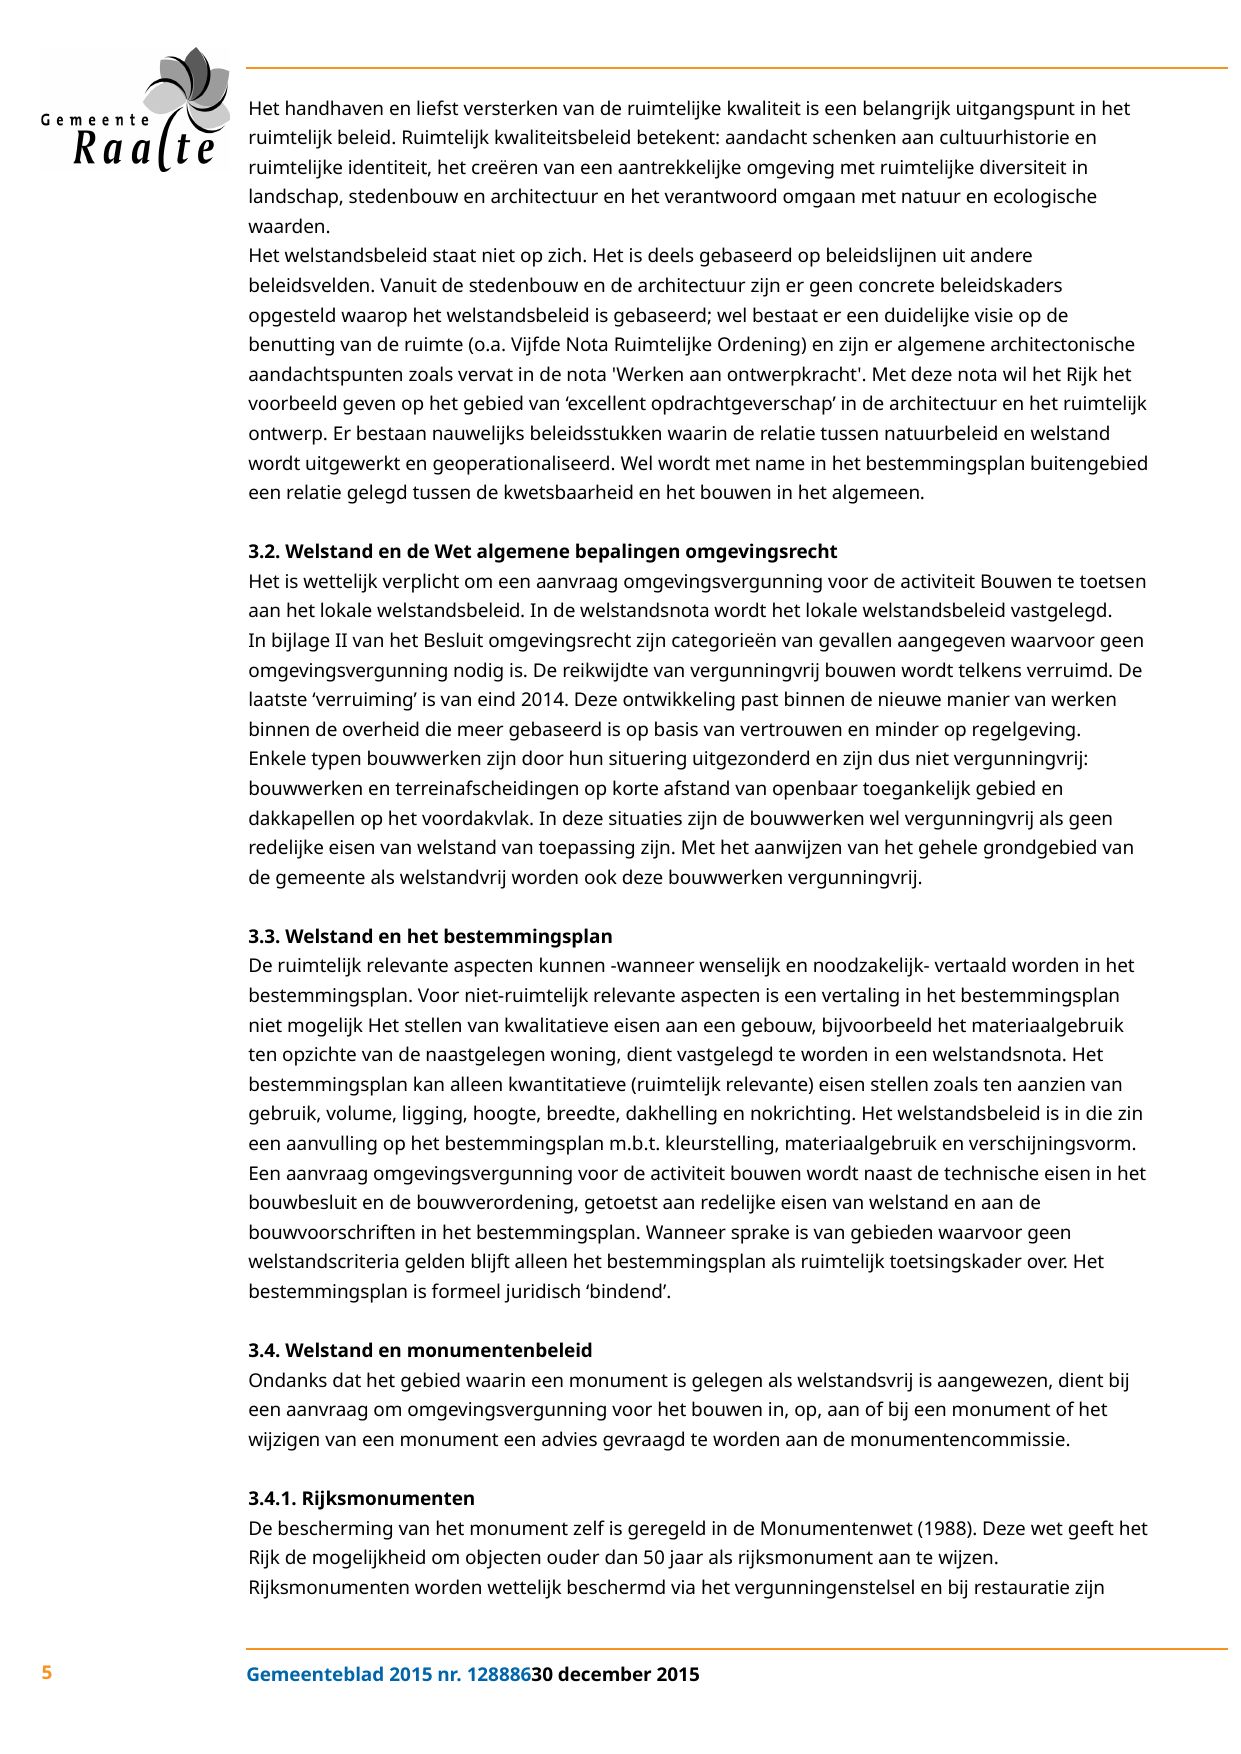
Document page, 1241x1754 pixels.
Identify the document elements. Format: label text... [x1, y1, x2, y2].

text In bijlage II van het Besluit omgevingsrecht zijn categorieën van gevallen aangegeven waarvoor geen omgevingsvergunning nodig is. De reikwijdte van vergunningvrij bouwen wordt telkens verruimd. De laatste ‘verruiming’ is van eind 2014. Deze ontwikkeling past binnen de nieuwe manier van werken binnen de overheid die meer gebaseerd is op basis van vertrouwen en minder op regelgeving. [248, 627, 1152, 742]
text 3.2. Welstand en de Wet algemene bepalingen omgevingsrecht [248, 538, 1152, 564]
picture [41, 47, 231, 172]
text 3.4. Welstand en monumentenbeleid [248, 1337, 1152, 1363]
text Ondanks dat het gebied waarin een monument is gelegen als welstandsvrij is aangewezen, dient bij een aanvraag om omgevingsvergunning voor het bouwen in, op, aan of bij een monument of het wijzigen van een monument een advies gevraagd te worden aan de monumentencommissie. [248, 1367, 1152, 1452]
text 3.3. Welstand en het bestemmingsplan [248, 923, 1152, 949]
text 3.4.1. Rijksmonumenten [248, 1485, 1152, 1511]
text Een aanvraag omgevingsvergunning voor de activiteit bouwen wordt naast de technische eisen in het bouwbesluit en de bouwverordening, getoetst aan redelijke eisen van welstand en aan de bouwvoorschriften in het bestemmingsplan. Wanneer sprake is van gebieden waarvoor geen welstandscriteria gelden blijft alleen het bestemmingsplan als ruimtelijk toetsingskader over. Het bestemmingsplan is formeel juridisch ‘bindend’. [248, 1160, 1152, 1304]
text Het handhaven en liefst versterken van de ruimtelijke kwaliteit is een belangrijk uitgangspunt in het ruimtelijk beleid. Ruimtelijk kwaliteitsbeleid betekent: aandacht schenken aan cultuurhistorie en ruimtelijke identiteit, het creëren van een aantrekkelijke omgeving met ruimtelijke diversiteit in landschap, stedenbouw en architectuur en het verantwoord omgaan met natuur en ecologische waarden. [248, 95, 1152, 239]
text Enkele typen bouwwerken zijn door hun situering uitgezonderd en zijn dus niet vergunningvrij: bouwwerken en terreinafscheidingen op korte afstand van openbaar toegankelijk gebied en dakkapellen op het voordakvlak. In deze situaties zijn de bouwwerken wel vergunningvrij als geen redelijke eisen van welstand van toepassing zijn. Met het aanwijzen van het gehele grondgebied van de gemeente als welstandvrij worden ook deze bouwwerken vergunningvrij. [248, 746, 1152, 890]
text De ruimtelijk relevante aspecten kunnen -wanneer wenselijk en noodzakelijk- vertaald worden in het bestemmingsplan. Voor niet-ruimtelijk relevante aspecten is een vertaling in het bestemmingsplan niet mogelijk Het stellen van kwalitatieve eisen aan een gebouw, bijvoorbeeld het materiaalgebruik ten opzichte van de naastgelegen woning, dient vastgelegd te worden in een welstandsnota. Het bestemmingsplan kan alleen kwantitatieve (ruimtelijk relevante) eisen stellen zoals ten aanzien van gebruik, volume, ligging, hoogte, breedte, dakhelling en nokrichting. Het welstandsbeleid is in die zin een aanvulling op het bestemmingsplan m.b.t. kleurstelling, materiaalgebruik en verschijningsvorm. [248, 953, 1152, 1156]
text Het is wettelijk verplicht om een aanvraag omgevingsvergunning voor de activiteit Bouwen te toetsen aan het lokale welstandsbeleid. In de welstandsnota wordt het lokale welstandsbeleid vastgelegd. [248, 568, 1152, 623]
text Het welstandsbeleid staat niet op zich. Het is deels gebaseerd op beleidslijnen uit andere beleidsvelden. Vanuit de stedenbouw en de architectuur zijn er geen concrete beleidskaders opgesteld waarop het welstandsbeleid is gebaseerd; wel bestaat er een duidelijke visie op de benutting van de ruimte (o.a. Vijfde Nota Ruimtelijke Ordening) en zijn er algemene architectonische aandachtspunten zoals vervat in de nota 'Werken aan ontwerpkracht'. Met deze nota wil het Rijk het voorbeeld geven op het gebied van ‘excellent opdrachtgeverschap’ in de architectuur en het ruimtelijk ontwerp. Er bestaan nauwelijks beleidsstukken waarin de relatie tussen natuurbeleid en welstand wordt uitgewerkt en geoperationaliseerd. Wel wordt met name in het bestemmingsplan buitengebied een relatie gelegd tussen de kwetsbaarheid en het bouwen in het algemeen. [248, 243, 1152, 505]
text De bescherming van het monument zelf is geregeld in de Monumentenwet (1988). Deze wet geeft het Rijk de mogelijkheid om objecten ouder dan 50 jaar als rijksmonument aan te wijzen. Rijksmonumenten worden wettelijk beschermd via het vergunningenstelsel en bij restauratie zijn [248, 1515, 1152, 1600]
